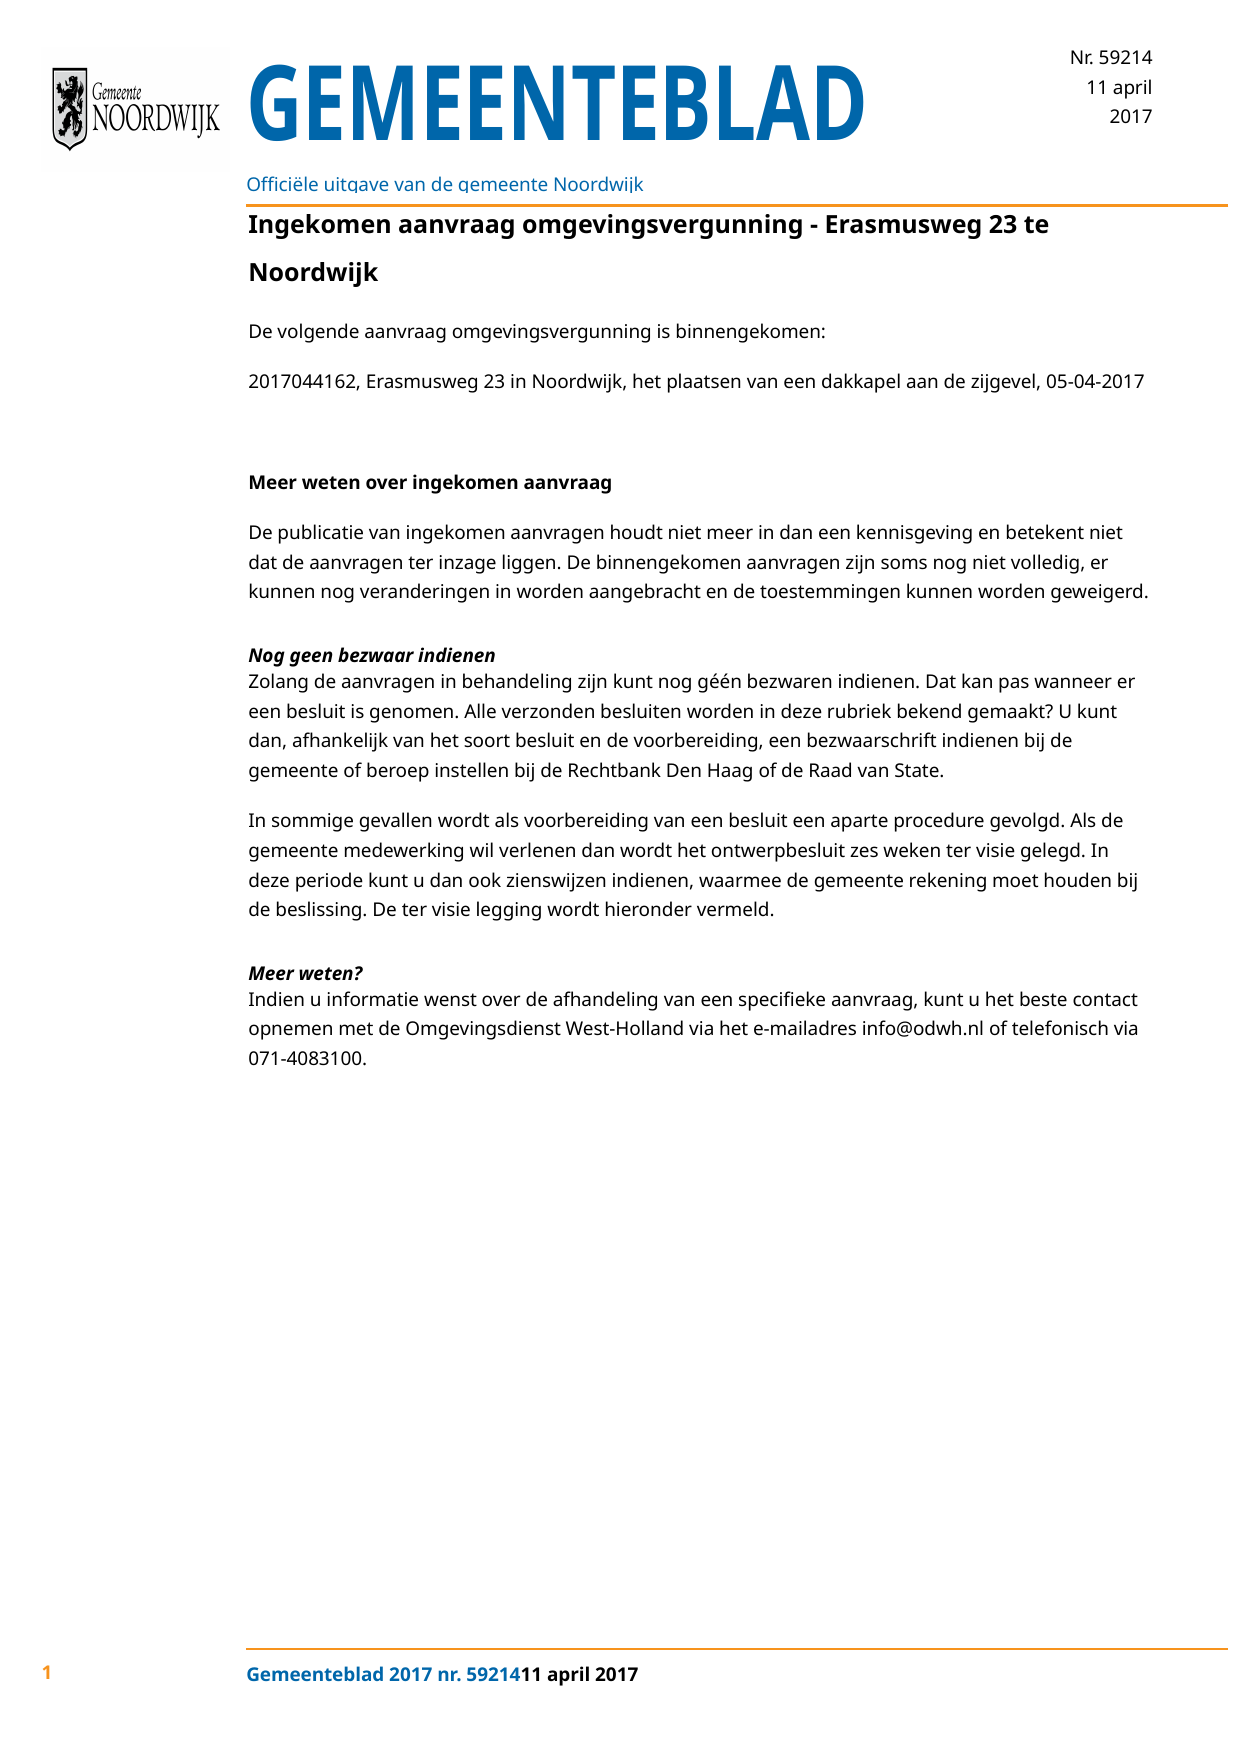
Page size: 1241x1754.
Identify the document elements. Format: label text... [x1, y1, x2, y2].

text Meer weten? [248, 960, 1152, 986]
text Nog geen bezwaar indienen [248, 643, 1152, 668]
text Indien u informatie wenst over de afhandeling van een specifieke aanvraag, kunt u het beste contact opnemen met de Omgevingsdienst West-Holland via het e-mailadres info@odwh.nl of telefonisch via 071-4083100. [248, 986, 1152, 1071]
text De publicatie van ingekomen aanvragen houdt niet meer in dan een kennisgeving en betekent niet dat de aanvragen ter inzage liggen. De binnengekomen aanvragen zijn soms nog niet volledig, er kunnen nog veranderingen in worden aangebracht en de toestemmingen kunnen worden geweigerd. [248, 519, 1152, 604]
text Ingekomen aanvraag omgevingsvergunning - Erasmusweg 23 te Noordwijk [248, 207, 1152, 288]
text In sommige gevallen wordt als voorbereiding van een besluit een aparte procedure gevolgd. Als de gemeente medewerking wil verlenen dan wordt het ontwerpbesluit zes weken ter visie gelegd. In deze periode kunt u dan ook zienswijzen indienen, waarmee de gemeente rekening moet houden bij de beslissing. De ter visie legging wordt hieronder vermeld. [248, 808, 1152, 922]
text Meer weten over ingekomen aanvraag [248, 469, 1152, 495]
text Zolang de aanvragen in behandeling zijn kunt nog géén bezwaren indienen. Dat kan pas wanneer er een besluit is genomen. Alle verzonden besluiten worden in deze rubriek bekend gemaakt? U kunt dan, afhankelijk van het soort besluit en de voorbereiding, een bezwaarschrift indienen bij de gemeente of beroep instellen bij de Rechtbank Den Haag of de Raad van State. [248, 668, 1152, 783]
picture [41, 47, 231, 172]
text De volgende aanvraag omgevingsvergunning is binnengekomen: [248, 318, 1152, 344]
text 2017044162, Erasmusweg 23 in Noordwijk, het plaatsen van een dakkapel aan de zijgevel, 05-04-2017 [248, 368, 1152, 394]
